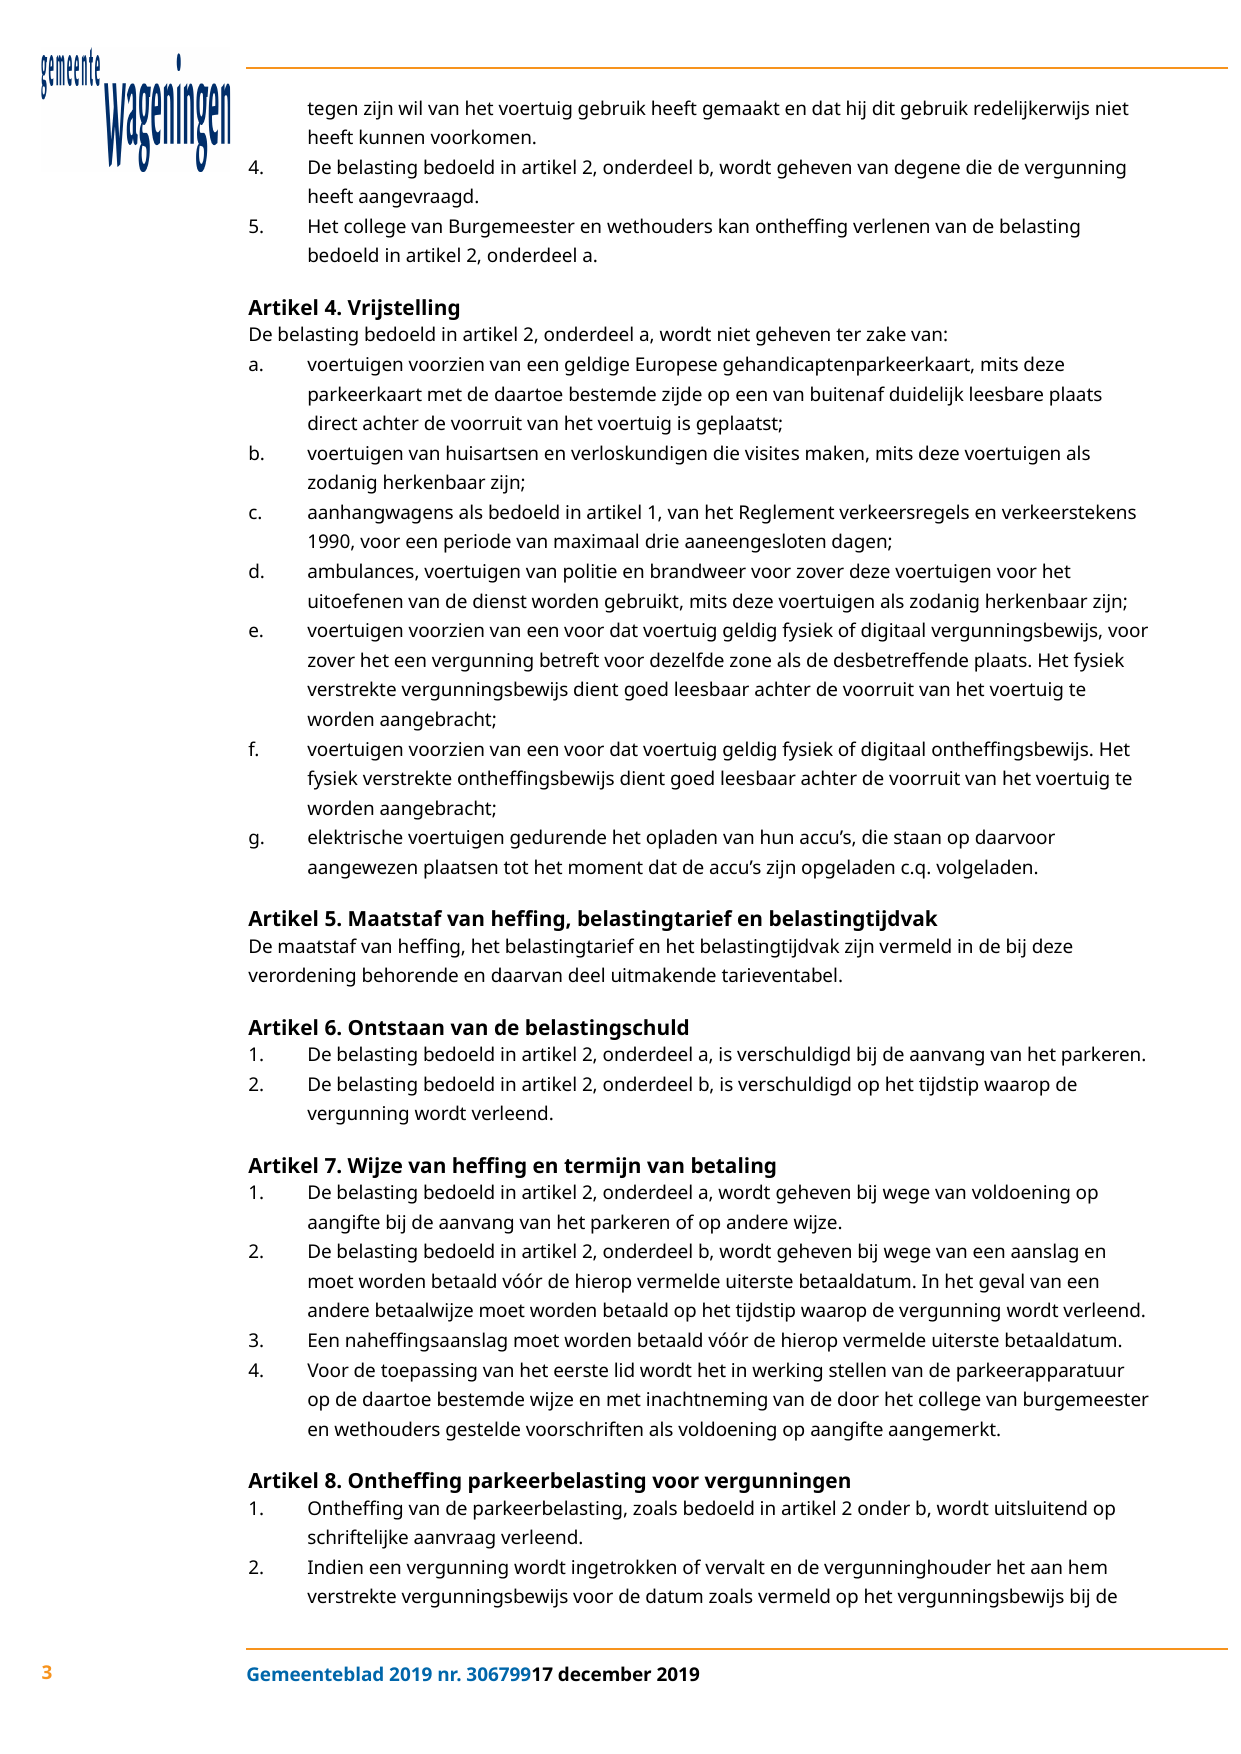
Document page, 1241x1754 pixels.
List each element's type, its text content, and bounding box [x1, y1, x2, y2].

text Artikel 5. Maatstaf van heffing, belastingtarief en belastingtijdvak [248, 904, 1152, 933]
list voertuigen van huisartsen en verloskundigen die visites maken, mits deze voertuigen als zodanig herkenbaar zijn; [248, 440, 1152, 495]
list Indien een vergunning wordt ingetrokken of vervalt en de vergunninghouder het aan hem verstrekte vergunningsbewijs voor de datum zoals vermeld op het vergunningsbewijs bij de [248, 1554, 1152, 1609]
list elektrische voertuigen gedurende het opladen van hun accu’s, die staan op daarvoor aangewezen plaatsen tot het moment dat de accu’s zijn opgeladen c.q. volgeladen. [248, 824, 1152, 880]
list Ontheffing van de parkeerbelasting, zoals bedoeld in artikel 2 onder b, wordt uitsluitend op schriftelijke aanvraag verleend. [248, 1495, 1152, 1550]
list De belasting bedoeld in artikel 2, onderdeel b, is verschuldigd op het tijdstip waarop de vergunning wordt verleend. [248, 1071, 1152, 1126]
list ambulances, voertuigen van politie en brandweer voor zover deze voertuigen voor het uitoefenen van de dienst worden gebruikt, mits deze voertuigen als zodanig herkenbaar zijn; [248, 558, 1152, 613]
list voertuigen voorzien van een voor dat voertuig geldig fysiek of digitaal ontheffingsbewijs. Het fysiek verstrekte ontheffingsbewijs dient goed leesbaar achter de voorruit van het voertuig te worden aangebracht; [248, 736, 1152, 821]
list De belasting bedoeld in artikel 2, onderdeel b, wordt geheven bij wege van een aanslag en moet worden betaald vóór de hierop vermelde uiterste betaaldatum. In het geval van een andere betaalwijze moet worden betaald op het tijdstip waarop de vergunning wordt verleend. [248, 1238, 1152, 1323]
list De belasting bedoeld in artikel 2, onderdeel b, wordt geheven van degene die de vergunning heeft aangevraagd. [248, 154, 1152, 209]
list voertuigen voorzien van een geldige Europese gehandicaptenparkeerkaart, mits deze parkeerkaart met de daartoe bestemde zijde op een van buitenaf duidelijk leesbare plaats direct achter de voorruit van het voertuig is geplaatst; [248, 351, 1152, 436]
list tegen zijn wil van het voertuig gebruik heeft gemaakt en dat hij dit gebruik redelijkerwijs niet heeft kunnen voorkomen. [248, 95, 1152, 150]
list Een naheffingsaanslag moet worden betaald vóór de hierop vermelde uiterste betaaldatum. [248, 1327, 1152, 1353]
text Artikel 6. Ontstaan van de belastingschuld [248, 1013, 1152, 1041]
text De maatstaf van heffing, het belastingtarief en het belastingtijdvak zijn vermeld in de bij deze verordening behorende en daarvan deel uitmakende tarieventabel. [248, 933, 1152, 988]
text Artikel 8. Ontheffing parkeerbelasting voor vergunningen [248, 1466, 1152, 1495]
text De belasting bedoeld in artikel 2, onderdeel a, wordt niet geheven ter zake van: [248, 322, 1152, 347]
text Artikel 4. Vrijstelling [248, 293, 1152, 322]
list Het college van Burgemeester en wethouders kan ontheffing verlenen van de belasting bedoeld in artikel 2, onderdeel a. [248, 213, 1152, 268]
list aanhangwagens als bedoeld in artikel 1, van het Reglement verkeersregels en verkeerstekens 1990, voor een periode van maximaal drie aaneengesloten dagen; [248, 499, 1152, 554]
picture [41, 47, 231, 172]
text Artikel 7. Wijze van heffing en termijn van betaling [248, 1151, 1152, 1179]
list Voor de toepassing van het eerste lid wordt het in werking stellen van de parkeerapparatuur op de daartoe bestemde wijze en met inachtneming van de door het college van burgemeester en wethouders gestelde voorschriften als voldoening op aangifte aangemerkt. [248, 1357, 1152, 1442]
list voertuigen voorzien van een voor dat voertuig geldig fysiek of digitaal vergunningsbewijs, voor zover het een vergunning betreft voor dezelfde zone als de desbetreffende plaats. Het fysiek verstrekte vergunningsbewijs dient goed leesbaar achter de voorruit van het voertuig te worden aangebracht; [248, 617, 1152, 732]
list De belasting bedoeld in artikel 2, onderdeel a, is verschuldigd bij de aanvang van het parkeren. [248, 1041, 1152, 1067]
list De belasting bedoeld in artikel 2, onderdeel a, wordt geheven bij wege van voldoening op aangifte bij de aanvang van het parkeren of op andere wijze. [248, 1179, 1152, 1235]
